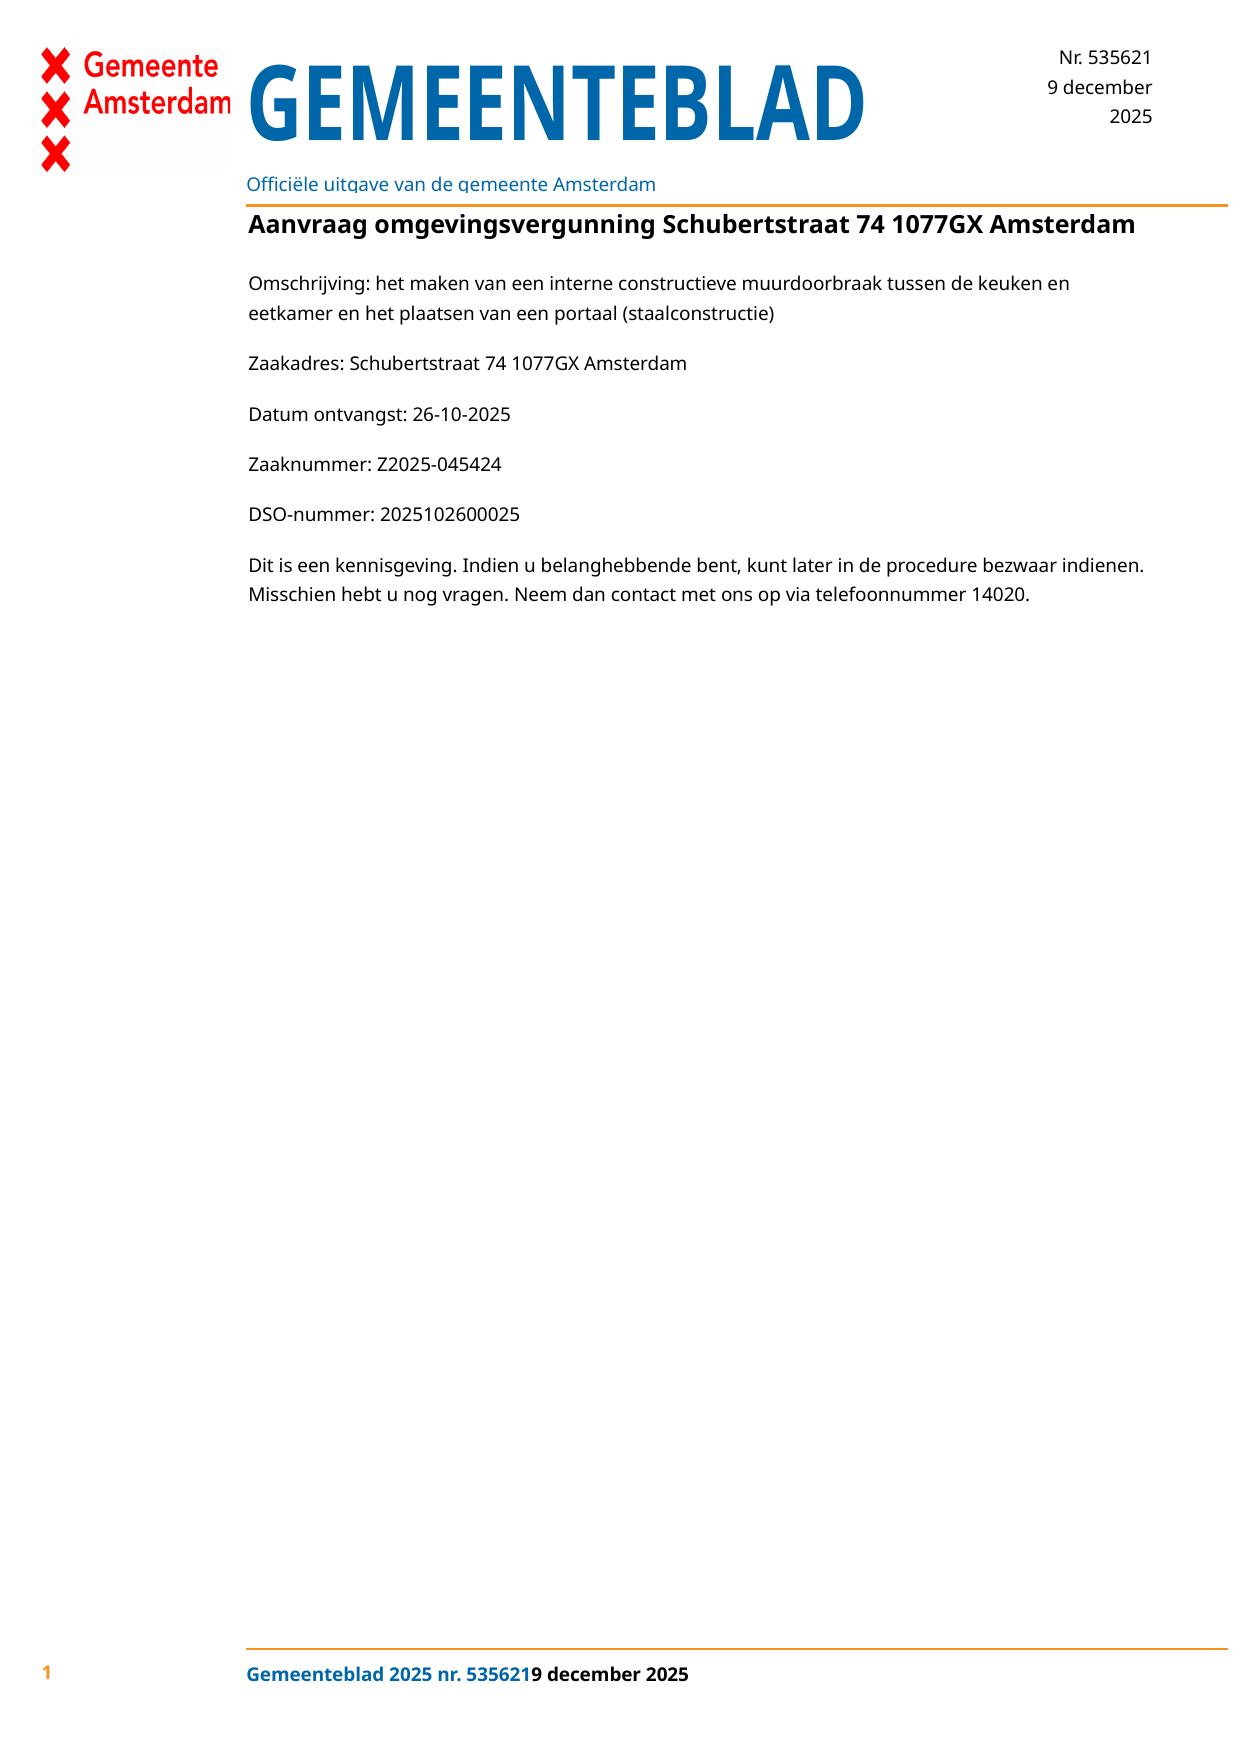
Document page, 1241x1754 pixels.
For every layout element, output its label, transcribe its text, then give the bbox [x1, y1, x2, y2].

text Aanvraag omgevingsvergunning Schubertstraat 74 1077GX Amsterdam [248, 207, 1152, 241]
text Omschrijving: het maken van een interne constructieve muurdoorbraak tussen de keuken en eetkamer en het plaatsen van een portaal (staalconstructie) [248, 270, 1152, 326]
text Zaakadres: Schubertstraat 74 1077GX Amsterdam [248, 350, 1152, 376]
text Zaaknummer: Z2025-045424 [248, 451, 1152, 477]
text Dit is een kennisgeving. Indien u belanghebbende bent, kunt later in de procedure bezwaar indienen. Misschien hebt u nog vragen. Neem dan contact met ons op via telefoonnummer 14020. [248, 552, 1152, 607]
text DSO-nummer: 2025102600025 [248, 502, 1152, 527]
text Datum ontvangst: 26-10-2025 [248, 401, 1152, 426]
picture [41, 47, 231, 172]
